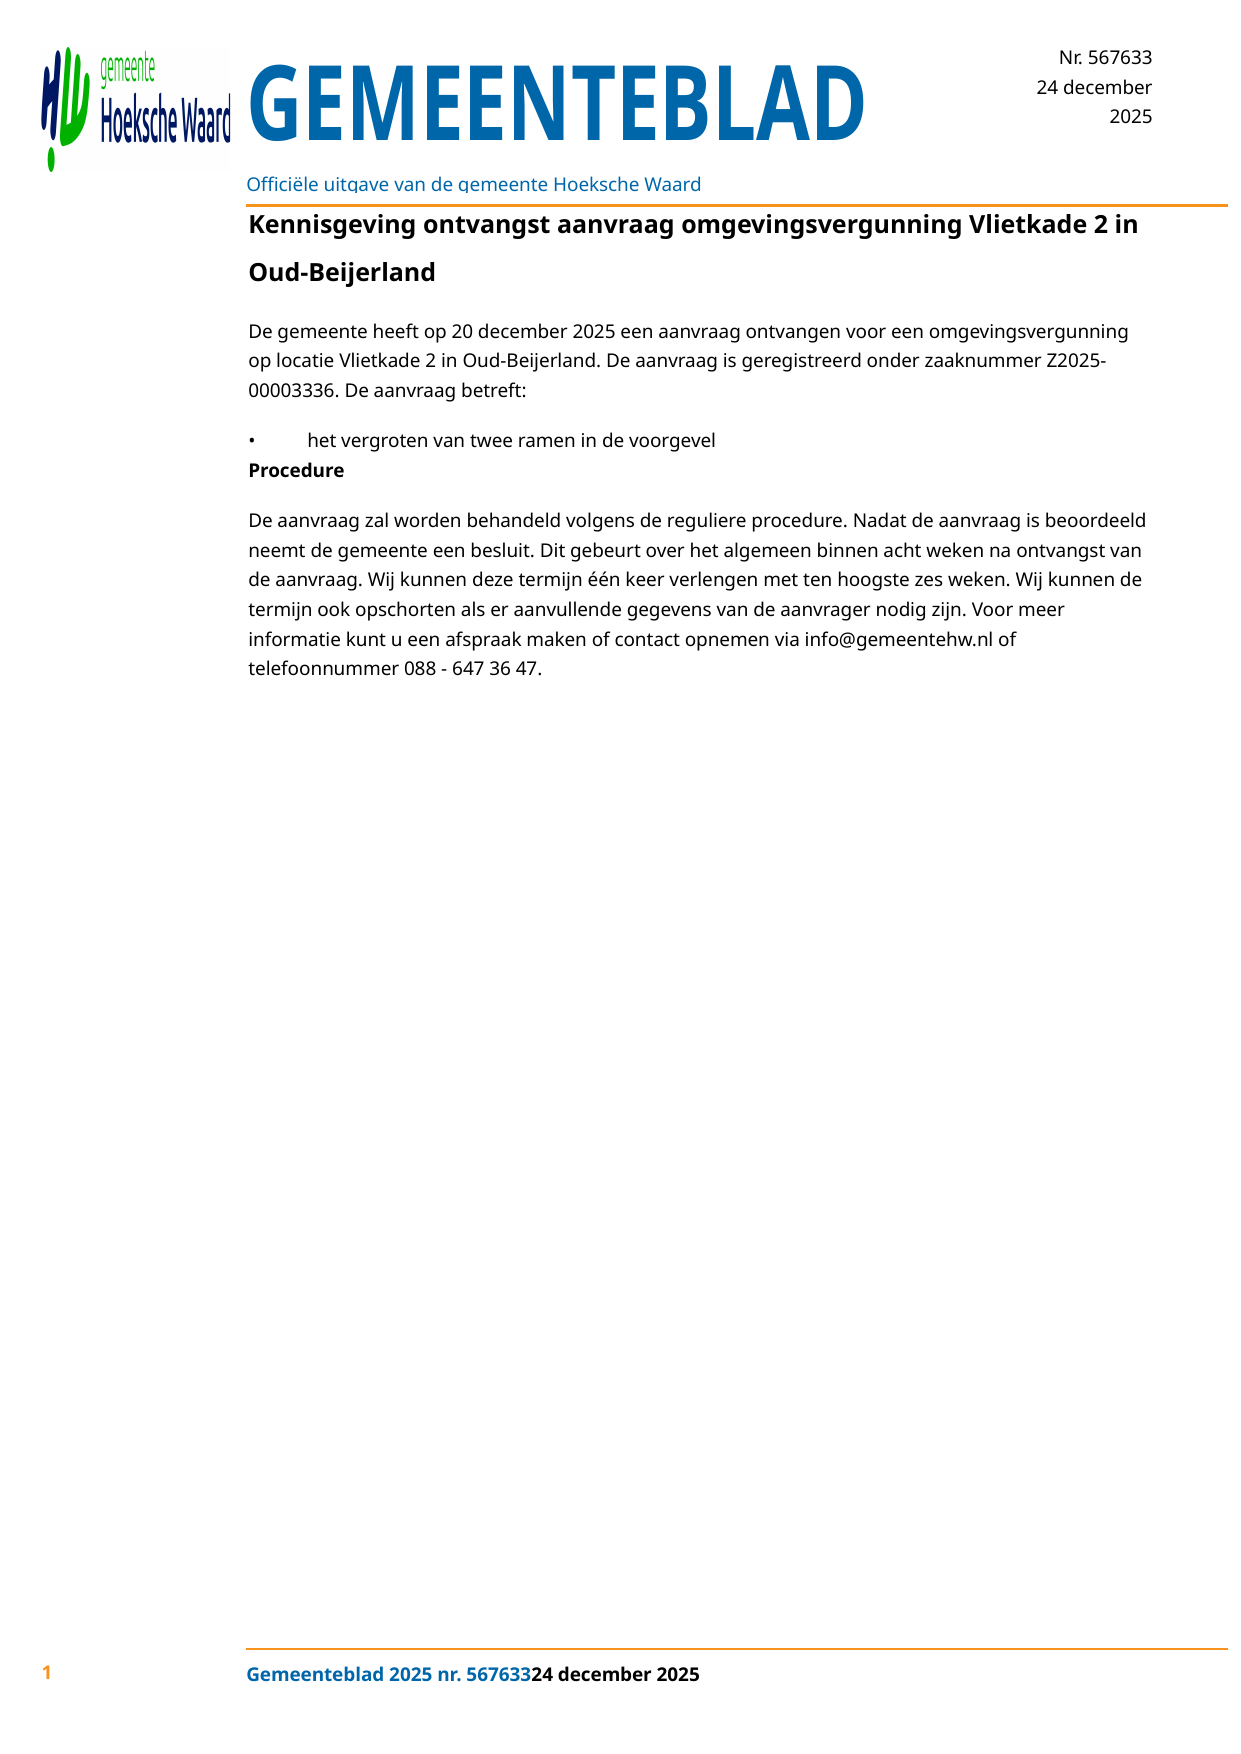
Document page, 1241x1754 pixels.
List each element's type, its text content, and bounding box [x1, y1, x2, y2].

text Kennisgeving ontvangst aanvraag omgevingsvergunning Vlietkade 2 in Oud-Beijerland [248, 207, 1152, 288]
text Procedure [248, 457, 1152, 483]
picture [41, 47, 231, 172]
text De aanvraag zal worden behandeld volgens de reguliere procedure. Nadat de aanvraag is beoordeeld neemt de gemeente een besluit. Dit gebeurt over het algemeen binnen acht weken na ontvangst van de aanvraag. Wij kunnen deze termijn één keer verlengen met ten hoogste zes weken. Wij kunnen de termijn ook opschorten als er aanvullende gegevens van de aanvrager nodig zijn. Voor meer informatie kunt u een afspraak maken of contact opnemen via info@gemeentehw.nl of telefoonnummer 088 - 647 36 47. [248, 507, 1152, 681]
list het vergroten van twee ramen in de voorgevel [248, 427, 1152, 453]
text De gemeente heeft op 20 december 2025 een aanvraag ontvangen voor een omgevingsvergunning op locatie Vlietkade 2 in Oud-Beijerland. De aanvraag is geregistreerd onder zaaknummer Z2025-00003336. De aanvraag betreft: [248, 318, 1152, 403]
